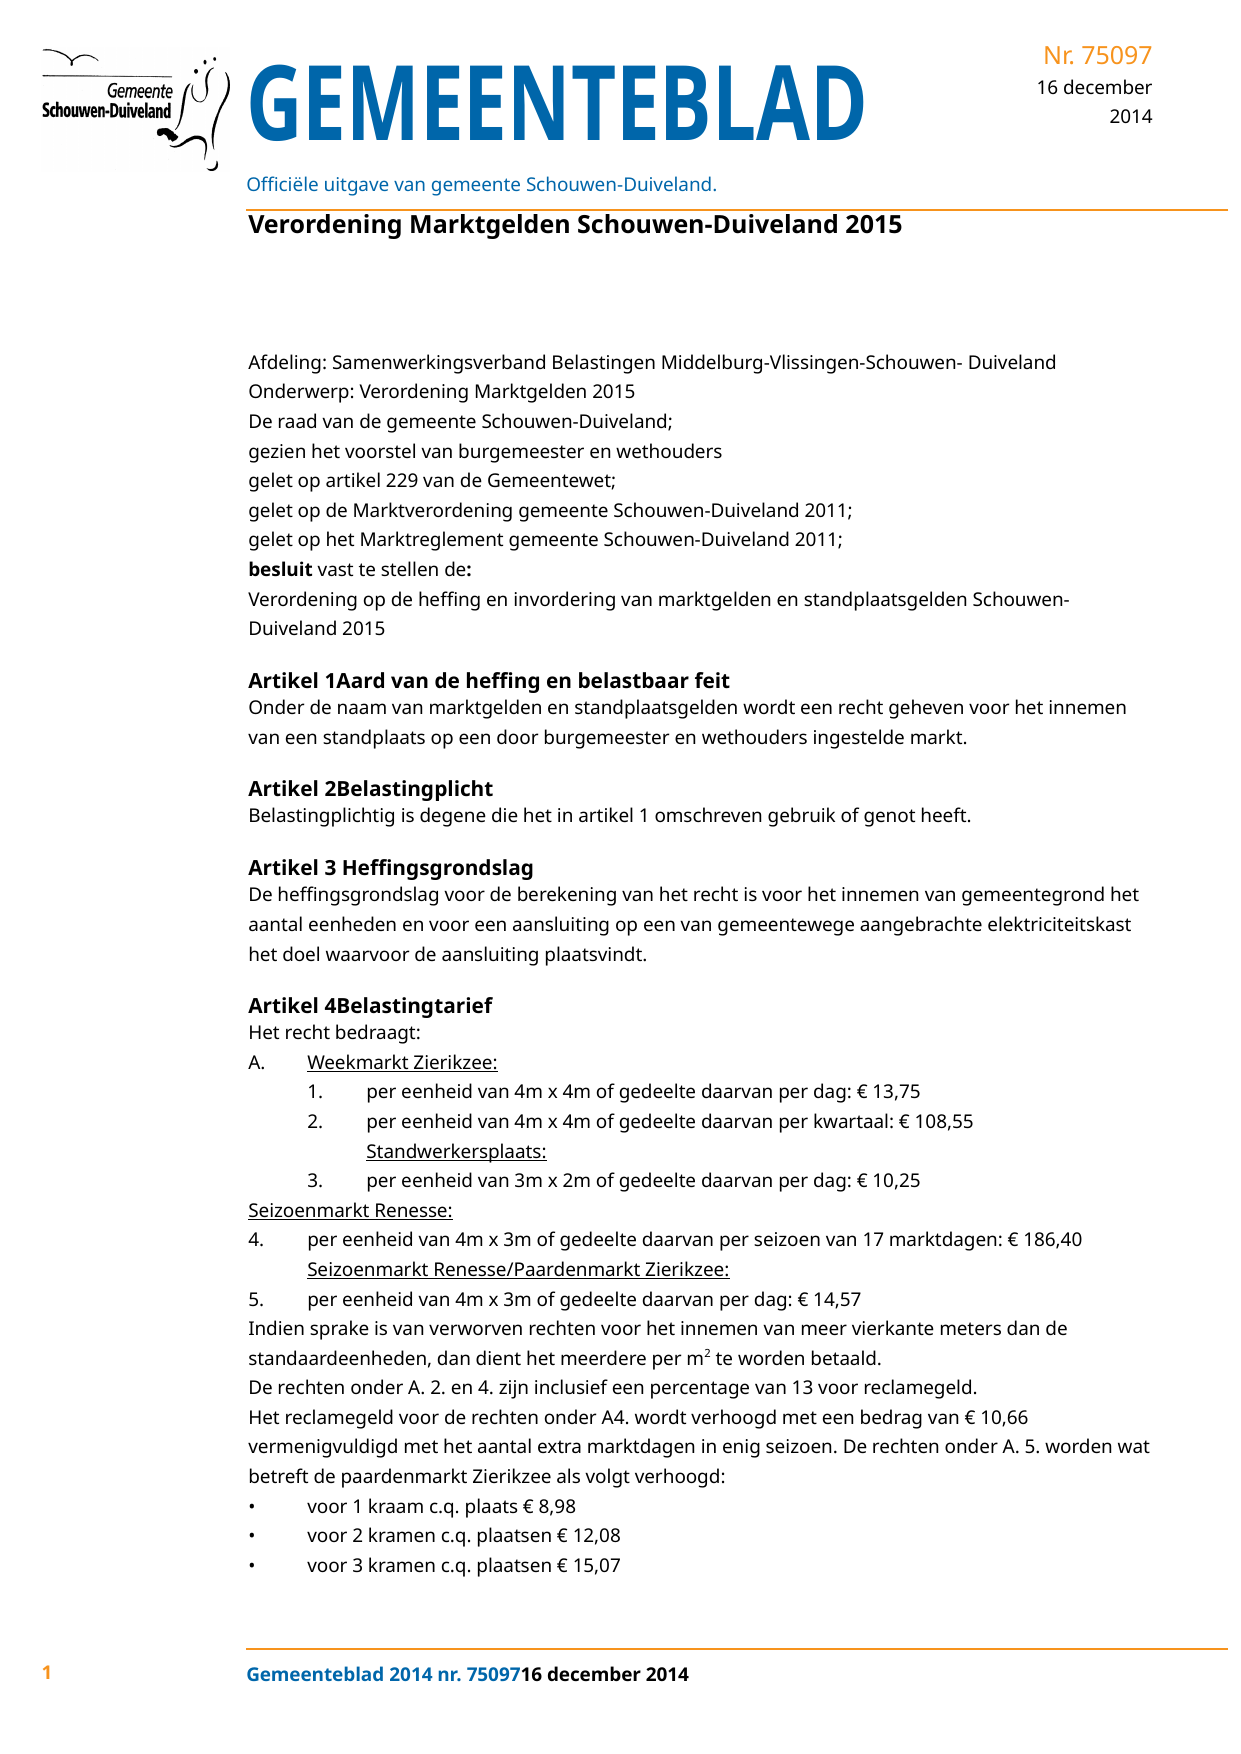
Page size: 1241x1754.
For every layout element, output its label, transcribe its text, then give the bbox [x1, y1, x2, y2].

text Het reclamegeld voor de rechten onder A4. wordt verhoogd met een bedrag van € 10,66 vermenigvuldigd met het aantal extra marktdagen in enig seizoen. De rechten onder A. 5. worden wat betreft de paardenmarkt Zierikzee als volgt verhoogd: [248, 1404, 1152, 1489]
text gelet op het Marktreglement gemeente Schouwen-Duiveland 2011; [248, 527, 1152, 552]
list per eenheid van 4m x 4m of gedeelte daarvan per kwartaal: € 108,55 [307, 1108, 1152, 1134]
text gelet op artikel 229 van de Gemeentewet; [248, 467, 1152, 493]
text Onderwerp: Verordening Marktgelden 2015 [248, 379, 1152, 404]
list Seizoenmarkt Renesse/Paardenmarkt Zierikzee: [248, 1256, 1152, 1282]
text Artikel 4Belastingtarief [248, 991, 1152, 1019]
text gezien het voorstel van burgemeester en wethouders [248, 438, 1152, 464]
list per eenheid van 4m x 3m of gedeelte daarvan per seizoen van 17 marktdagen: € 186,40 [248, 1227, 1152, 1252]
list voor 2 kramen c.q. plaatsen € 12,08 [248, 1522, 1152, 1548]
list Weekmarkt Zierikzee: [248, 1049, 1152, 1075]
picture [41, 47, 231, 172]
list per eenheid van 3m x 2m of gedeelte daarvan per dag: € 10,25 [307, 1167, 1152, 1193]
text Artikel 2Belastingplicht [248, 774, 1152, 803]
text Artikel 1Aard van de heffing en belastbaar feit [248, 666, 1152, 694]
text besluit vast te stellen de: [248, 556, 1152, 582]
text Belastingplichtig is degene die het in artikel 1 omschreven gebruik of genot heeft. [248, 803, 1152, 828]
list per eenheid van 4m x 4m of gedeelte daarvan per dag: € 13,75 [307, 1079, 1152, 1104]
list Standwerkersplaats: [307, 1138, 1152, 1164]
text Verordening op de heffing en invordering van marktgelden en standplaatsgelden Schouwen-Duiveland 2015 [248, 586, 1152, 641]
text Seizoenmarkt Renesse: [248, 1197, 1152, 1223]
list voor 1 kraam c.q. plaats € 8,98 [248, 1493, 1152, 1519]
text Artikel 3 Heffingsgrondslag [248, 853, 1152, 882]
list per eenheid van 4m x 3m of gedeelte daarvan per dag: € 14,57 [248, 1286, 1152, 1312]
text De heffingsgrondslag voor de berekening van het recht is voor het innemen van gemeentegrond het aantal eenheden en voor een aansluiting op een van gemeentewege aangebrachte elektriciteitskast het doel waarvoor de aansluiting plaatsvindt. [248, 882, 1152, 966]
text Afdeling: Samenwerkingsverband Belastingen Middelburg-Vlissingen-Schouwen- Duiveland [248, 349, 1152, 375]
list voor 3 kramen c.q. plaatsen € 15,07 [248, 1552, 1152, 1578]
text Indien sprake is van verworven rechten voor het innemen van meer vierkante meters dan de standaardeenheden, dan dient het meerdere per m2 te worden betaald. [248, 1315, 1152, 1371]
text Onder de naam van marktgelden en standplaatsgelden wordt een recht geheven voor het innemen van een standplaats op een door burgemeester en wethouders ingestelde markt. [248, 694, 1152, 749]
text Verordening Marktgelden Schouwen-Duiveland 2015 [248, 211, 1152, 241]
text Het recht bedraagt: [248, 1019, 1152, 1045]
text De rechten onder A. 2. en 4. zijn inclusief een percentage van 13 voor reclamegeld. [248, 1374, 1152, 1400]
text De raad van de gemeente Schouwen-Duiveland; [248, 408, 1152, 434]
text gelet op de Marktverordening gemeente Schouwen-Duiveland 2011; [248, 497, 1152, 523]
